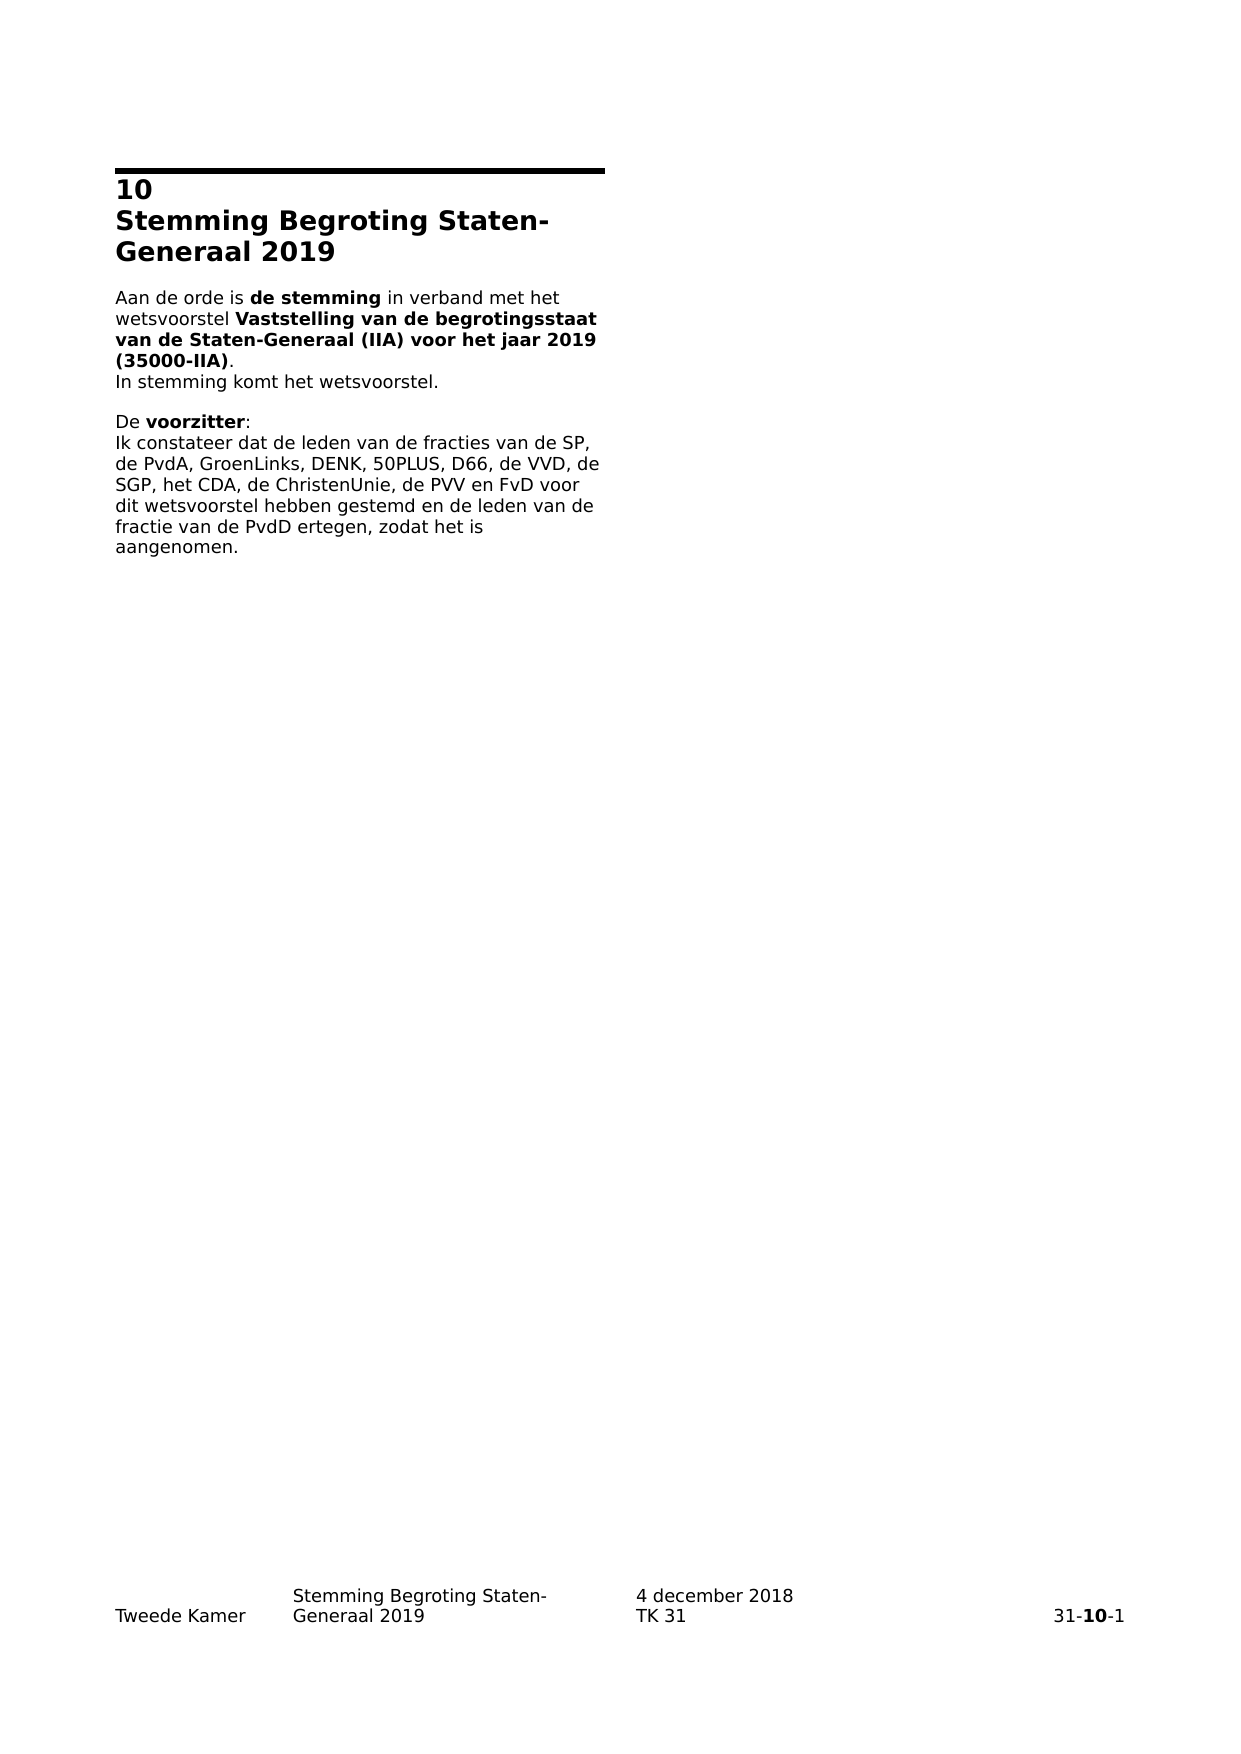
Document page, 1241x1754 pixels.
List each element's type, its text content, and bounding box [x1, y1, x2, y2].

text Ik constateer dat de leden van de fracties van de SP, de PvdA, GroenLinks, DENK, 50PLUS, D66, de VVD, de SGP, het CDA, de ChristenUnie, de PVV en FvD voor dit wetsvoorstel hebben gestemd en de leden van de fractie van de PvdD ertegen, zodat het is aangenomen. [115, 433, 605, 558]
text In stemming komt het wetsvoorstel. [115, 371, 605, 392]
text Aan de orde is de stemming in verband met het wetsvoorstel Vaststelling van de begrotingsstaat van de Staten-Generaal (IIA) voor het jaar 2019 (35000-IIA). [115, 288, 605, 371]
text De voorzitter: [115, 412, 605, 433]
title 10 Stemming Begroting Staten-Generaal 2019 [115, 174, 605, 268]
